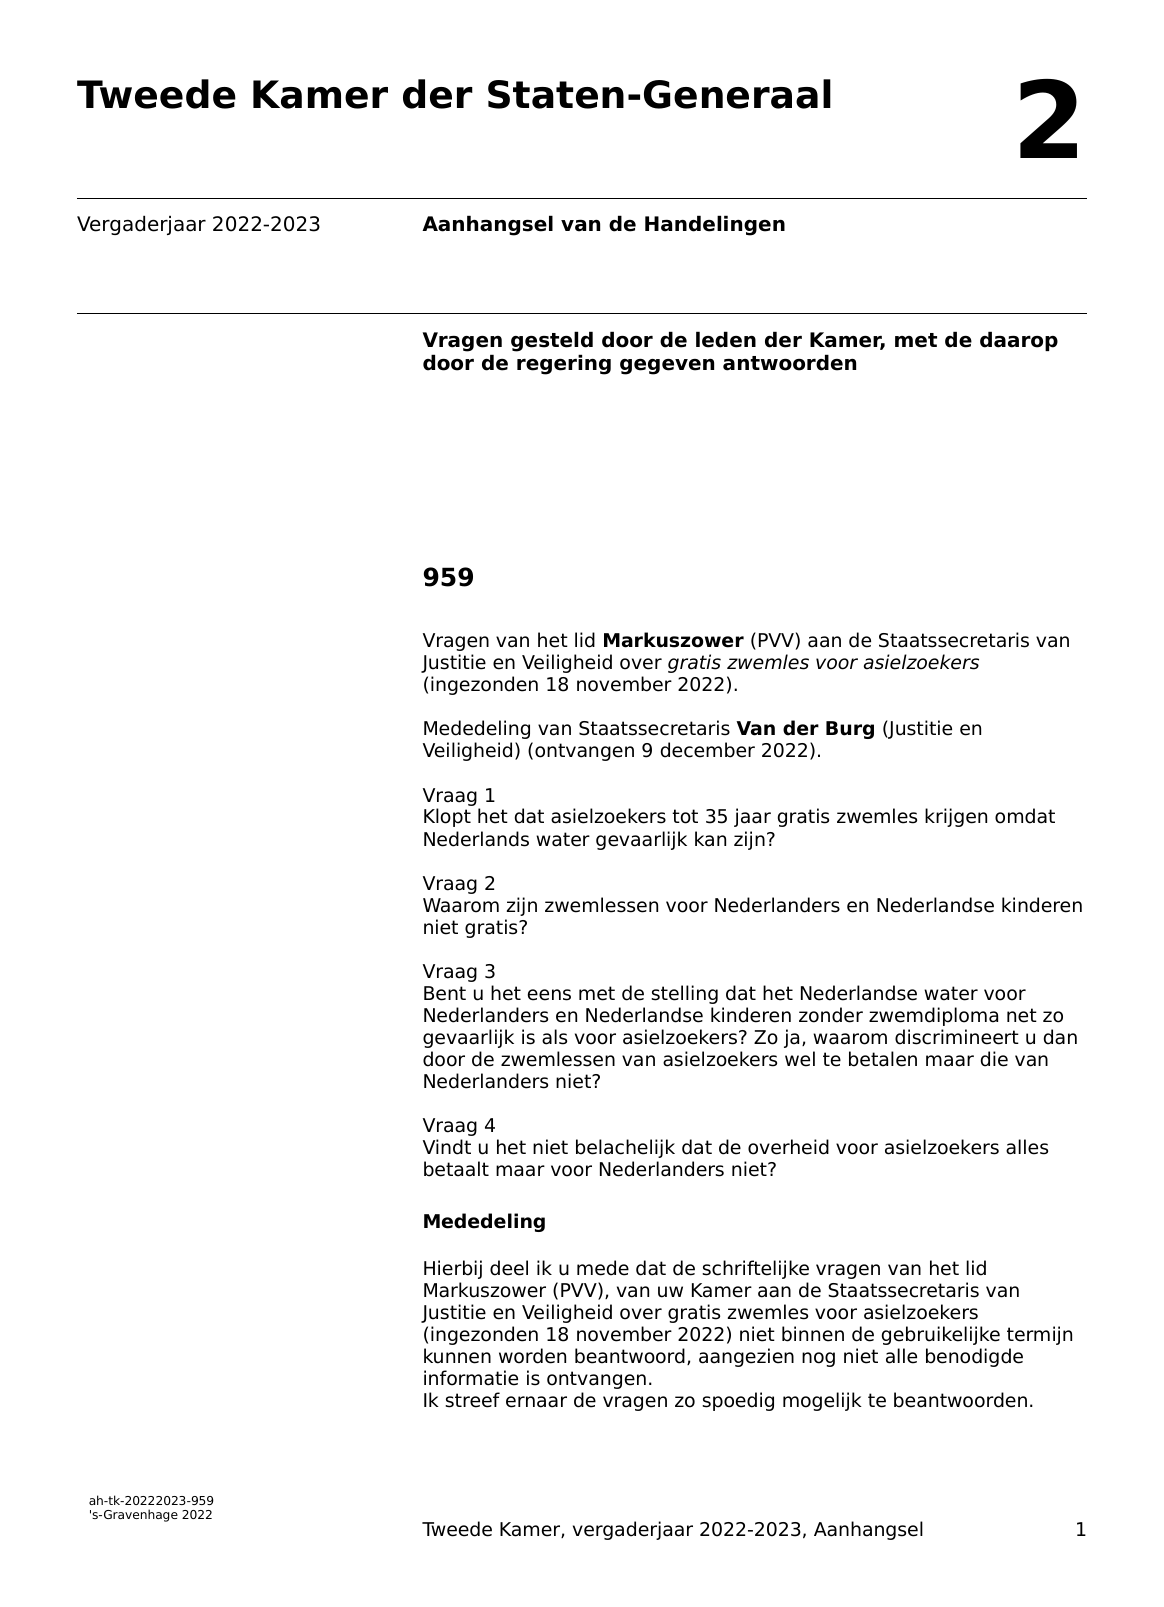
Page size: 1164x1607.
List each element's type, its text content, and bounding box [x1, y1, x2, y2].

text Vraag 3 [422, 961, 1087, 983]
table_cell Aanhangsel van de Handelingen [422, 199, 1087, 313]
table_header Tweede Kamer der Staten-Generaal [77, 59, 886, 198]
text Vraag 4 [422, 1115, 1087, 1137]
text Hierbij deel ik u mede dat de schriftelijke vragen van het lid Markuszower (PVV), van uw Kamer aan de Staatssecretaris van Justitie en Veiligheid over gratis zwemles voor asielzoekers (ingezonden 18 november 2022) niet binnen de gebruikelijke termijn kunnen worden beantwoord, aangezien nog niet alle benodigde informatie is ontvangen. [422, 1258, 1087, 1389]
text ah-tk-20222023-959 [88, 1494, 323, 1508]
text 959 [422, 563, 1087, 592]
text Mededeling van Staatssecretaris Van der Burg (Justitie en Veiligheid) (ontvangen 9 december 2022). [422, 718, 1087, 762]
text 's-Gravenhage 2022 [88, 1508, 323, 1522]
text Bent u het eens met de stelling dat het Nederlandse water voor Nederlanders en Nederlandse kinderen zonder zwemdiploma net zo gevaarlijk is als voor asielzoekers? Zo ja, waarom discrimineert u dan door de zwemlessen van asielzoekers wel te betalen maar die van Nederlanders niet? [422, 983, 1087, 1093]
subtitle Mededeling [422, 1211, 1087, 1233]
table_cell Vragen gesteld door de leden der Kamer, met de daarop door de regering gegeven antwoorden [422, 314, 1087, 375]
table_cell Vergaderjaar 2022-2023 [77, 199, 422, 313]
text Vindt u het niet belachelijk dat de overheid voor asielzoekers alles betaalt maar voor Nederlanders niet? [422, 1137, 1087, 1181]
text Ik streef ernaar de vragen zo spoedig mogelijk te beantwoorden. [422, 1389, 1087, 1412]
text Waarom zijn zwemlessen voor Nederlanders en Nederlandse kinderen niet gratis? [422, 894, 1087, 938]
text Vragen van het lid Markuszower (PVV) aan de Staatssecretaris van Justitie en Veiligheid over gratis zwemles voor asielzoekers (ingezonden 18 november 2022). [422, 630, 1087, 696]
table_header 2 [886, 59, 1087, 198]
text Vraag 1 [422, 784, 1087, 806]
table_cell [77, 314, 422, 375]
text Klopt het dat asielzoekers tot 35 jaar gratis zwemles krijgen omdat Nederlands water gevaarlijk kan zijn? [422, 806, 1087, 850]
text Vraag 2 [422, 873, 1087, 894]
